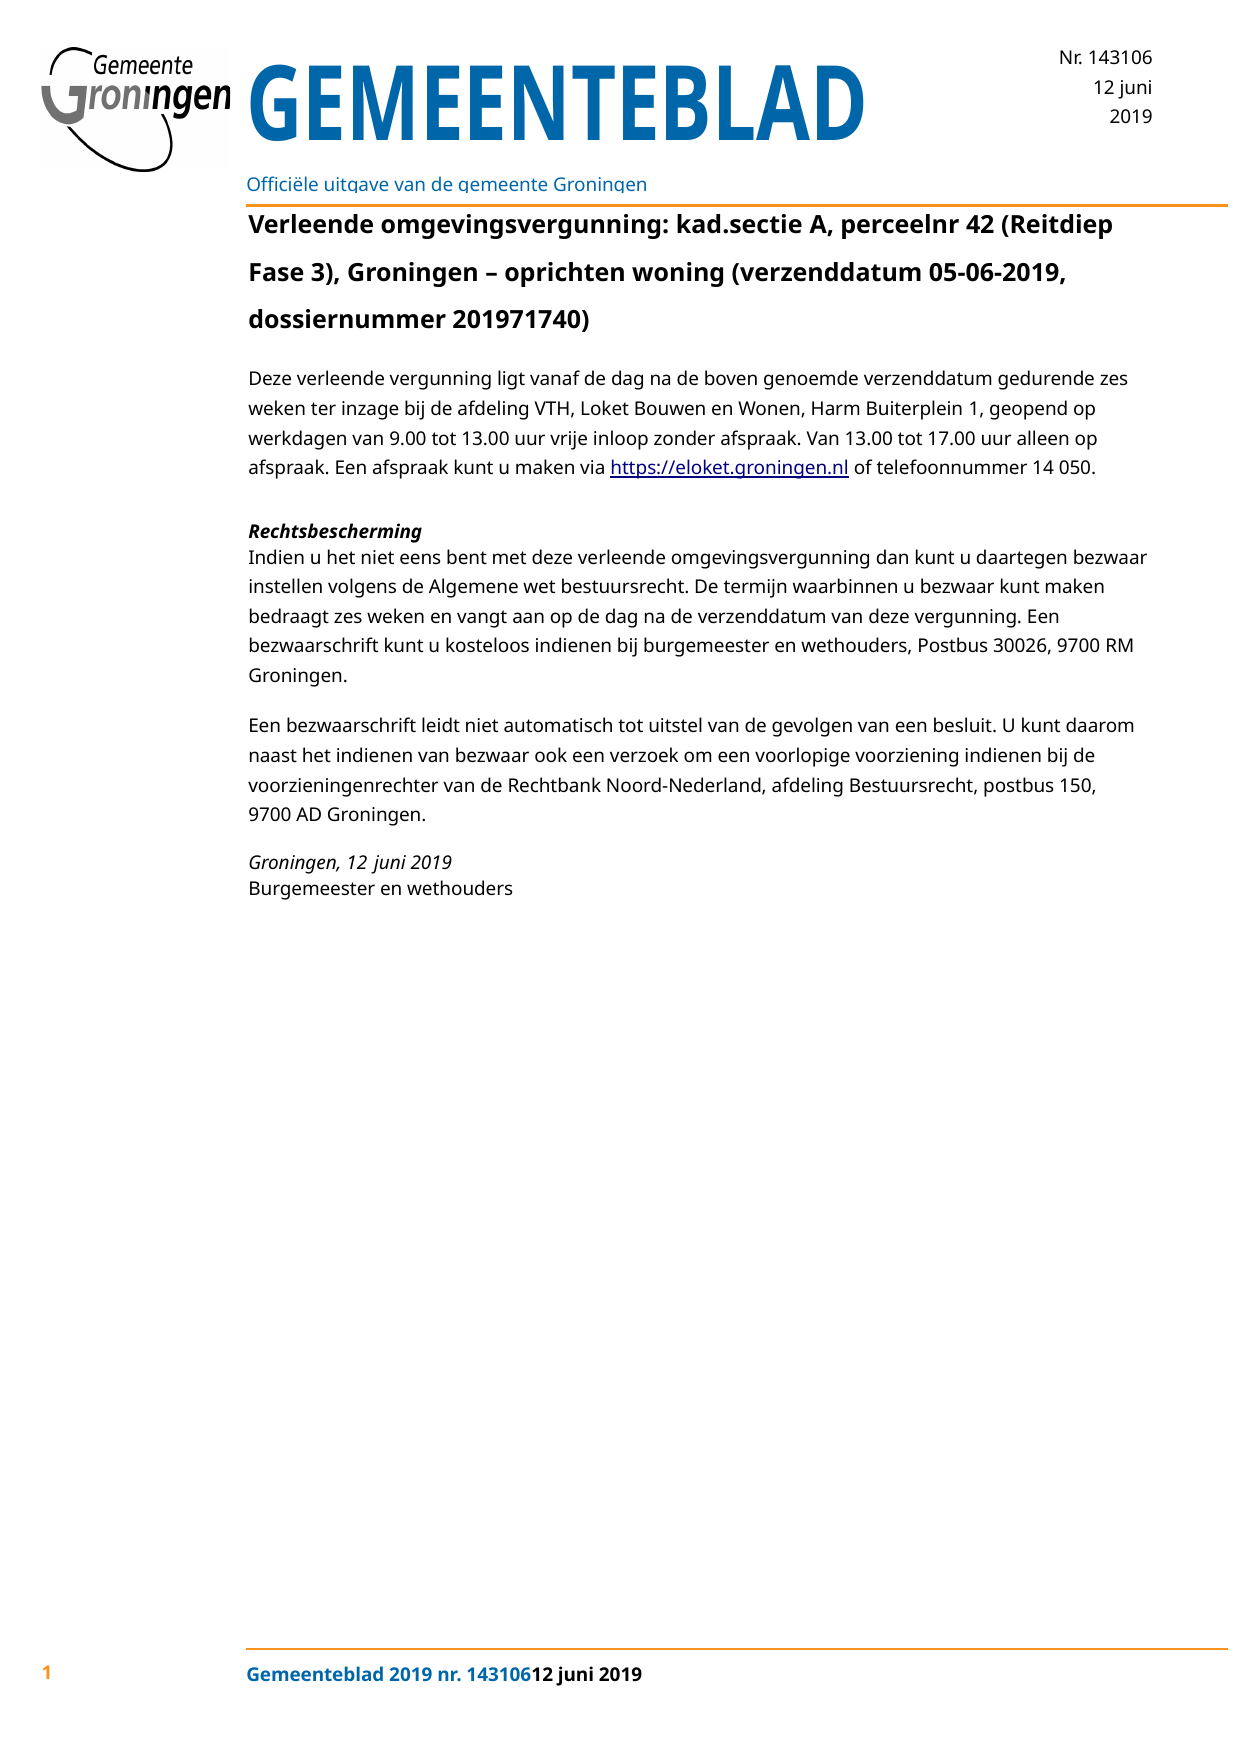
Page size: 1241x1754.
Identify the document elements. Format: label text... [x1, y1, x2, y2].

text Verleende omgevingsvergunning: kad.sectie A, perceelnr 42 (Reitdiep Fase 3), Groningen – oprichten woning (verzenddatum 05-06-2019, dossiernummer 201971740) [248, 207, 1152, 336]
text Groningen, 12 juni 2019 [248, 849, 1152, 875]
text Deze verleende vergunning ligt vanaf de dag na de boven genoemde verzenddatum gedurende zes weken ter inzage bij de afdeling VTH, Loket Bouwen en Wonen, Harm Buiterplein 1, geopend op werkdagen van 9.00 tot 13.00 uur vrije inloop zonder afspraak. Van 13.00 tot 17.00 uur alleen op afspraak. Een afspraak kunt u maken via https://eloket.groningen.nl of telefoonnummer 14 050. [248, 366, 1152, 480]
picture [41, 47, 231, 172]
text Rechtsbescherming [248, 518, 1152, 544]
text Burgemeester en wethouders [248, 875, 1152, 901]
text Een bezwaarschrift leidt niet automatisch tot uitstel van de gevolgen van een besluit. U kunt daarom naast het indienen van bezwaar ook een verzoek om een voorlopige voorziening indienen bij de voorzieningenrechter van de Rechtbank Noord-Nederland, afdeling Bestuursrecht, postbus 150, 9700 AD Groningen. [248, 713, 1152, 827]
text Indien u het niet eens bent met deze verleende omgevingsvergunning dan kunt u daartegen bezwaar instellen volgens de Algemene wet bestuursrecht. De termijn waarbinnen u bezwaar kunt maken bedraagt zes weken en vangt aan op de dag na de verzenddatum van deze vergunning. Een bezwaarschrift kunt u kosteloos indienen bij burgemeester en wethouders, Postbus 30026, 9700 RM Groningen. [248, 544, 1152, 688]
